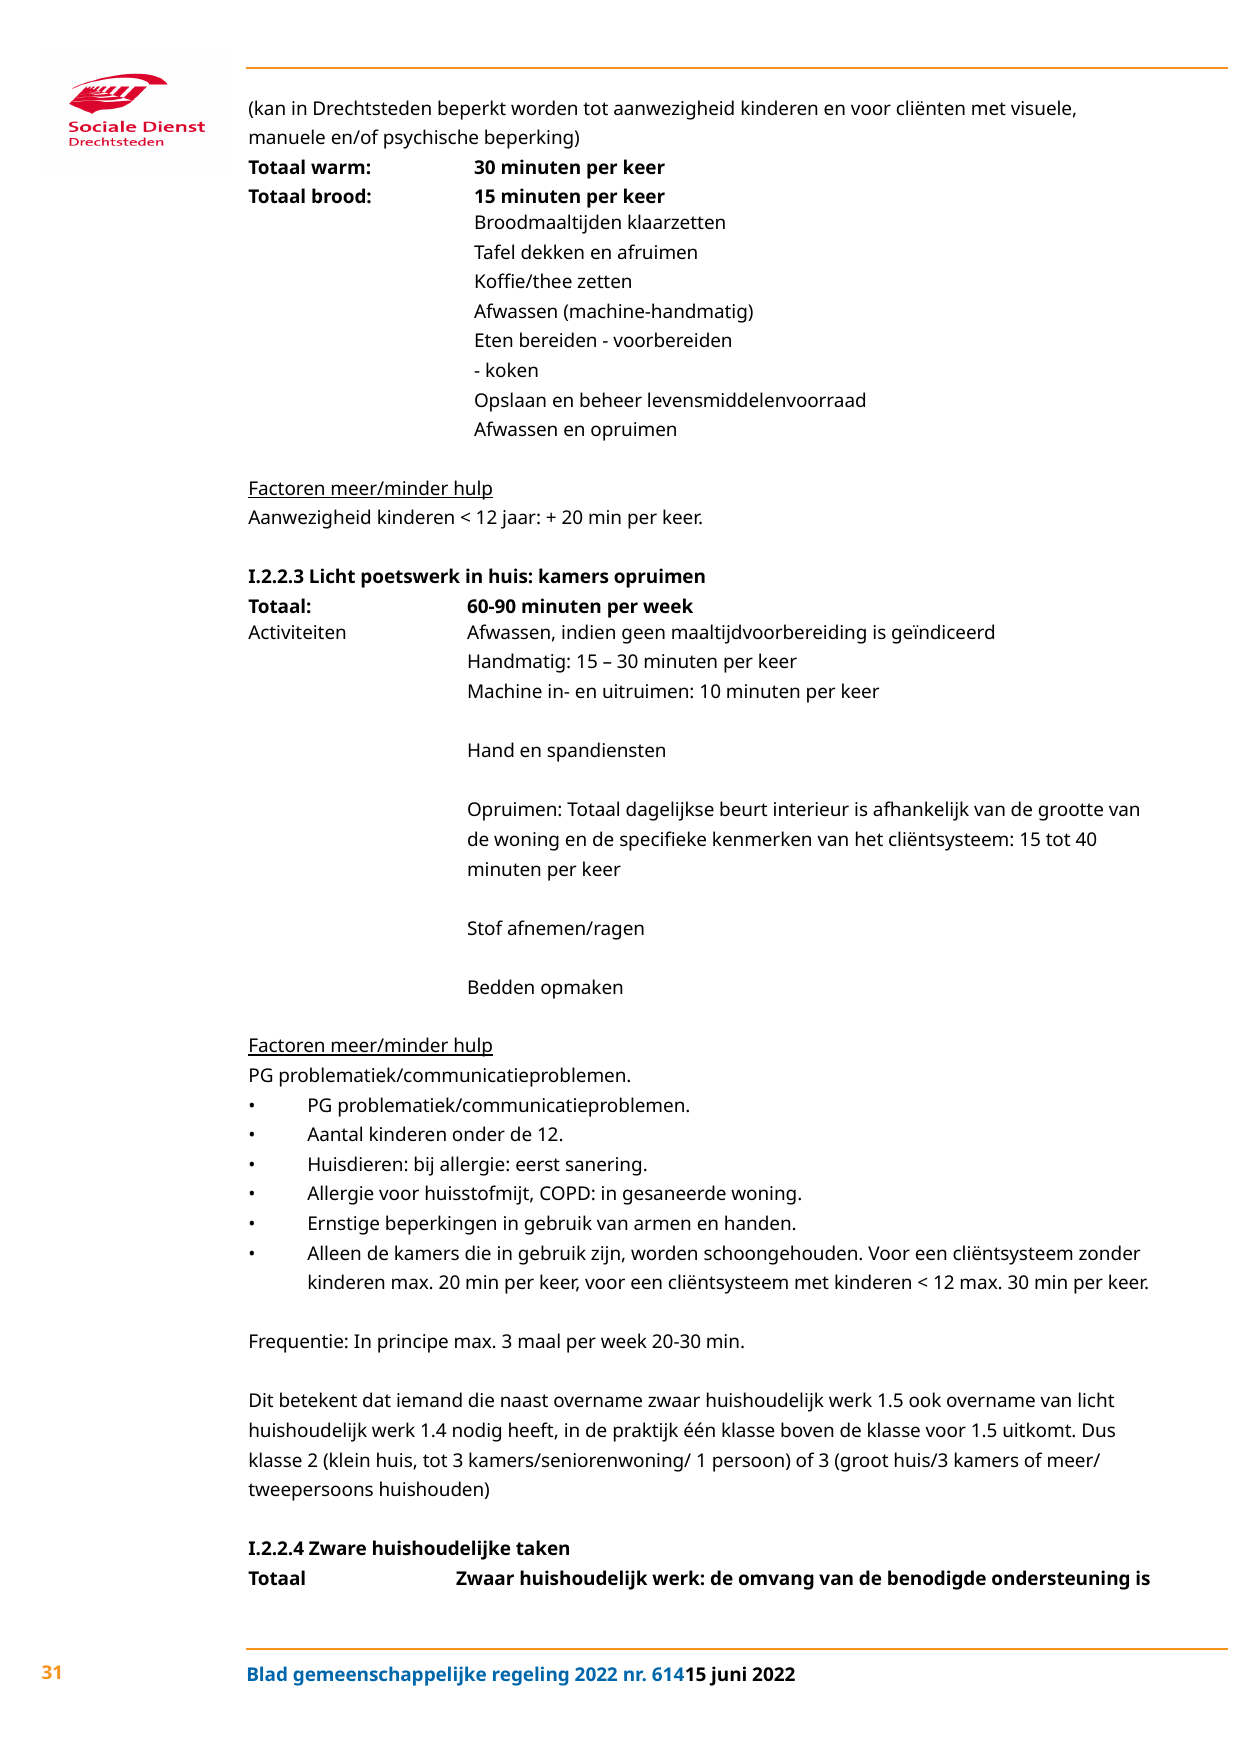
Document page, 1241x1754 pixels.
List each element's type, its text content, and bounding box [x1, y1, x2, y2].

picture [41, 47, 231, 172]
text Dit betekent dat iemand die naast overname zwaar huishoudelijk werk 1.5 ook overname van licht huishoudelijk werk 1.4 nodig heeft, in de praktijk één klasse boven de klasse voor 1.5 uitkomt. Dus klasse 2 (klein huis, tot 3 kamers/seniorenwoning/ 1 persoon) of 3 (groot huis/3 kamers of meer/ tweepersoons huishouden) [248, 1388, 1152, 1502]
table_header Totaal: [248, 594, 467, 619]
text PG problematiek/communicatieproblemen. [248, 1062, 1152, 1088]
table_header Zwaar huishoudelijk werk: de omvang van de benodigde ondersteuning is [456, 1565, 1152, 1591]
list PG problematiek/communicatieproblemen. [248, 1092, 1152, 1118]
table_header 30 minuten per keer 15 minuten per keer [474, 154, 1152, 209]
table_header 60-90 minuten per week [467, 594, 1152, 619]
table_cell Activiteiten [248, 619, 467, 1000]
list Aantal kinderen onder de 12. [248, 1121, 1152, 1147]
text I.2.2.4 Zware huishoudelijke taken [248, 1536, 1152, 1561]
text I.2.2.3 Licht poetswerk in huis: kamers opruimen [248, 564, 1152, 589]
text (kan in Drechtsteden beperkt worden tot aanwezigheid kinderen en voor cliënten met visuele, manuele en/of psychische beperking) [248, 95, 1152, 150]
text Aanwezigheid kinderen < 12 jaar: + 20 min per keer. [248, 504, 1152, 530]
list Alleen de kamers die in gebruik zijn, worden schoongehouden. Voor een cliëntsysteem zonder kinderen max. 20 min per keer, voor een cliëntsysteem met kinderen < 12 max. 30 min per keer. [248, 1240, 1152, 1295]
text Frequentie: In principe max. 3 maal per week 20-30 min. [248, 1328, 1152, 1354]
table_cell [248, 209, 474, 442]
table_cell Broodmaaltijden klaarzetten Tafel dekken en afruimen Koffie/thee zetten Afwassen (machine-handmatig) Eten bereiden - voorbereiden - koken Opslaan en beheer levensmiddelenvoorraad Afwassen en opruimen [474, 209, 1152, 442]
text Factoren meer/minder hulp [248, 475, 1152, 501]
table_header Totaal [248, 1565, 456, 1591]
list Huisdieren: bij allergie: eerst sanering. [248, 1151, 1152, 1177]
table_cell Afwassen, indien geen maaltijdvoorbereiding is geïndiceerd Handmatig: 15 – 30 minuten per keer Machine in- en uitruimen: 10 minuten per keer Hand en spandiensten Opruimen: Totaal dagelijkse beurt interieur is afhankelijk van de grootte van de woning en de specifieke kenmerken van het cliëntsysteem: 15 tot 40 minuten per keer Stof afnemen/ragen Bedden opmaken [467, 619, 1152, 1000]
list Allergie voor huisstofmijt, COPD: in gesaneerde woning. [248, 1181, 1152, 1206]
text Factoren meer/minder hulp [248, 1033, 1152, 1058]
table_header Totaal warm: Totaal brood: [248, 154, 474, 209]
list Ernstige beperkingen in gebruik van armen en handen. [248, 1210, 1152, 1236]
